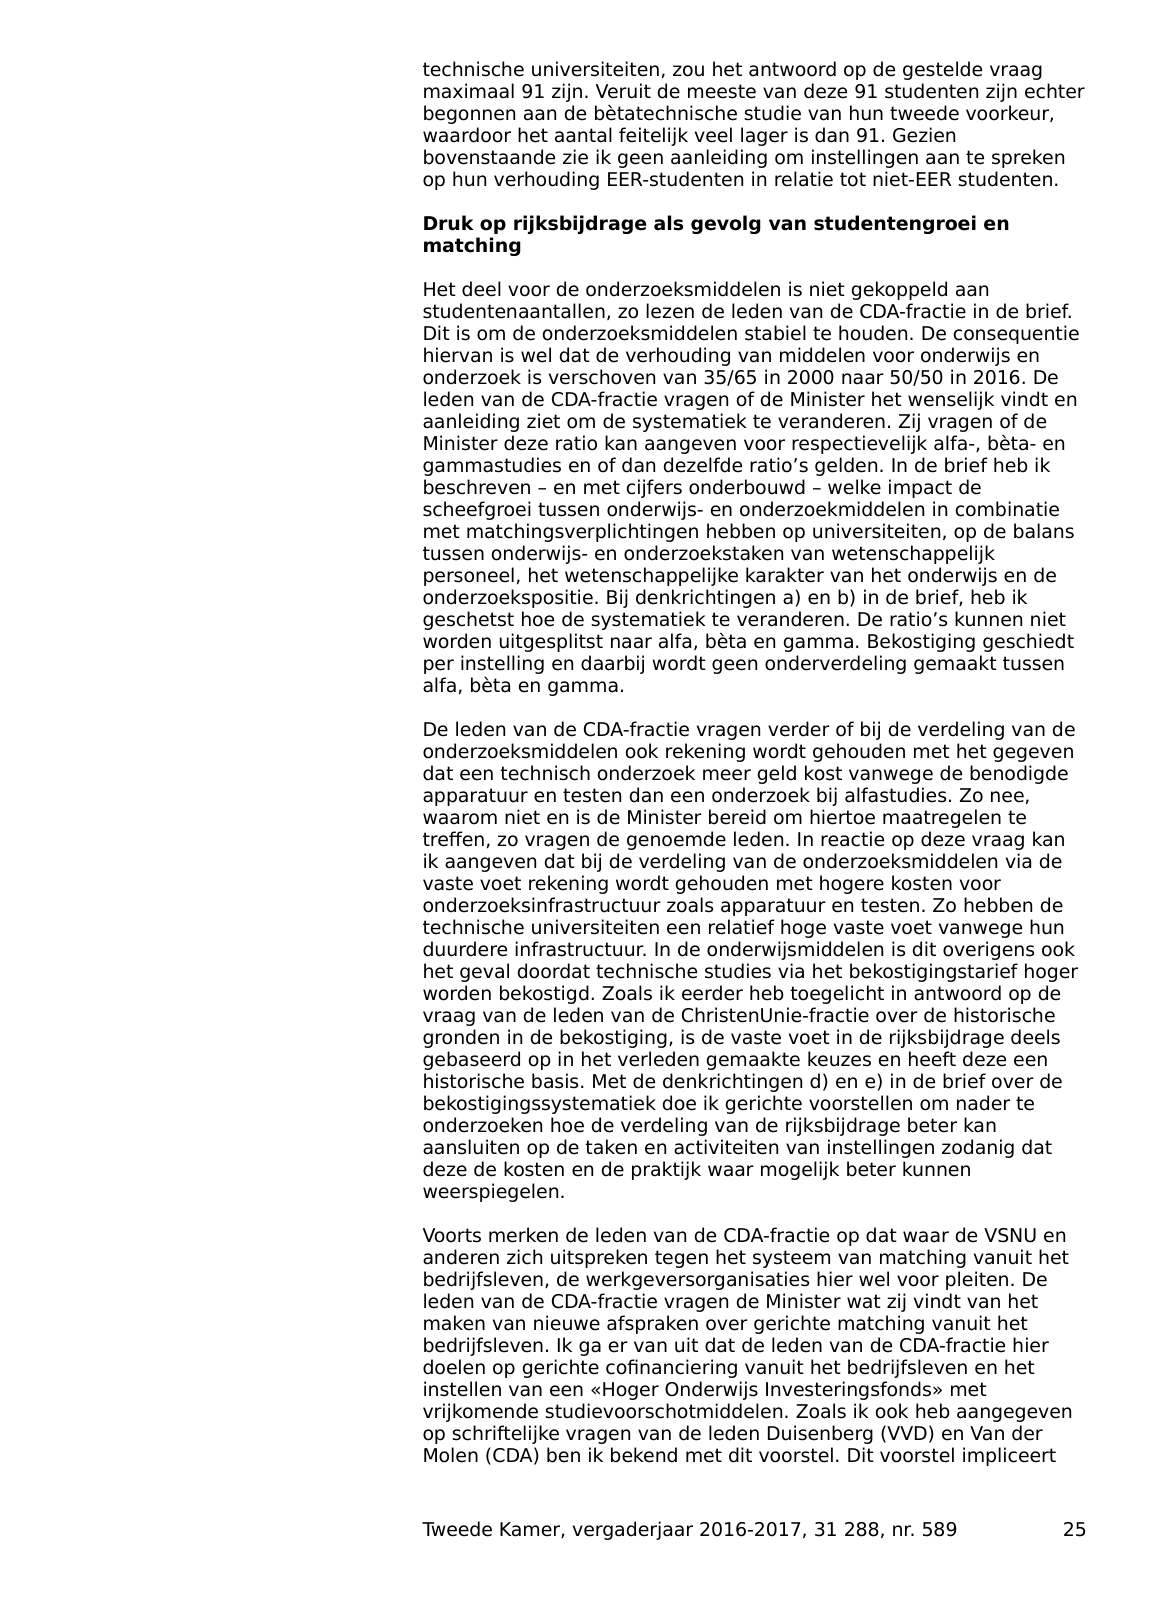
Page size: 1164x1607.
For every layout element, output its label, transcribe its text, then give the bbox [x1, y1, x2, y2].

text Het deel voor de onderzoeksmiddelen is niet gekoppeld aan studentenaantallen, zo lezen de leden van de CDA-fractie in de brief. Dit is om de onderzoeksmiddelen stabiel te houden. De consequentie hiervan is wel dat de verhouding van middelen voor onderwijs en onderzoek is verschoven van 35/65 in 2000 naar 50/50 in 2016. De leden van de CDA-fractie vragen of de Minister het wenselijk vindt en aanleiding ziet om de systematiek te veranderen. Zij vragen of de Minister deze ratio kan aangeven voor respectievelijk alfa-, bèta- en gammastudies en of dan dezelfde ratio’s gelden. In de brief heb ik beschreven – en met cijfers onderbouwd – welke impact de scheefgroei tussen onderwijs- en onderzoekmiddelen in combinatie met matchingsverplichtingen hebben op universiteiten, op de balans tussen onderwijs- en onderzoekstaken van wetenschappelijk personeel, het wetenschappelijke karakter van het onderwijs en de onderzoekspositie. Bij denkrichtingen a) en b) in de brief, heb ik geschetst hoe de systematiek te veranderen. De ratio’s kunnen niet worden uitgesplitst naar alfa, bèta en gamma. Bekostiging geschiedt per instelling en daarbij wordt geen onderverdeling gemaakt tussen alfa, bèta en gamma. [422, 279, 1087, 697]
text technische universiteiten, zou het antwoord op de gestelde vraag maximaal 91 zijn. Veruit de meeste van deze 91 studenten zijn echter begonnen aan de bètatechnische studie van hun tweede voorkeur, waardoor het aantal feitelijk veel lager is dan 91. Gezien bovenstaande zie ik geen aanleiding om instellingen aan te spreken op hun verhouding EER-studenten in relatie tot niet-EER studenten. [422, 59, 1087, 191]
text Voorts merken de leden van de CDA-fractie op dat waar de VSNU en anderen zich uitspreken tegen het systeem van matching vanuit het bedrijfsleven, de werkgeversorganisaties hier wel voor pleiten. De leden van de CDA-fractie vragen de Minister wat zij vindt van het maken van nieuwe afspraken over gerichte matching vanuit het bedrijfsleven. Ik ga er van uit dat de leden van de CDA-fractie hier doelen op gerichte cofinanciering vanuit het bedrijfsleven en het instellen van een «Hoger Onderwijs Investeringsfonds» met vrijkomende studievoorschotmiddelen. Zoals ik ook heb aangegeven op schriftelijke vragen van de leden Duisenberg (VVD) en Van der Molen (CDA) ben ik bekend met dit voorstel. Dit voorstel impliceert [422, 1225, 1087, 1467]
subtitle Druk op rijksbijdrage als gevolg van studentengroei en matching [422, 213, 1087, 257]
text De leden van de CDA-fractie vragen verder of bij de verdeling van de onderzoeksmiddelen ook rekening wordt gehouden met het gegeven dat een technisch onderzoek meer geld kost vanwege de benodigde apparatuur en testen dan een onderzoek bij alfastudies. Zo nee, waarom niet en is de Minister bereid om hiertoe maatregelen te treffen, zo vragen de genoemde leden. In reactie op deze vraag kan ik aangeven dat bij de verdeling van de onderzoeksmiddelen via de vaste voet rekening wordt gehouden met hogere kosten voor onderzoeksinfrastructuur zoals apparatuur en testen. Zo hebben de technische universiteiten een relatief hoge vaste voet vanwege hun duurdere infrastructuur. In de onderwijsmiddelen is dit overigens ook het geval doordat technische studies via het bekostigingstarief hoger worden bekostigd. Zoals ik eerder heb toegelicht in antwoord op de vraag van de leden van de ChristenUnie-fractie over de historische gronden in de bekostiging, is de vaste voet in de rijksbijdrage deels gebaseerd op in het verleden gemaakte keuzes en heeft deze een historische basis. Met de denkrichtingen d) en e) in de brief over de bekostigingssystematiek doe ik gerichte voorstellen om nader te onderzoeken hoe de verdeling van de rijksbijdrage beter kan aansluiten op de taken en activiteiten van instellingen zodanig dat deze de kosten en de praktijk waar mogelijk beter kunnen weerspiegelen. [422, 719, 1087, 1203]
